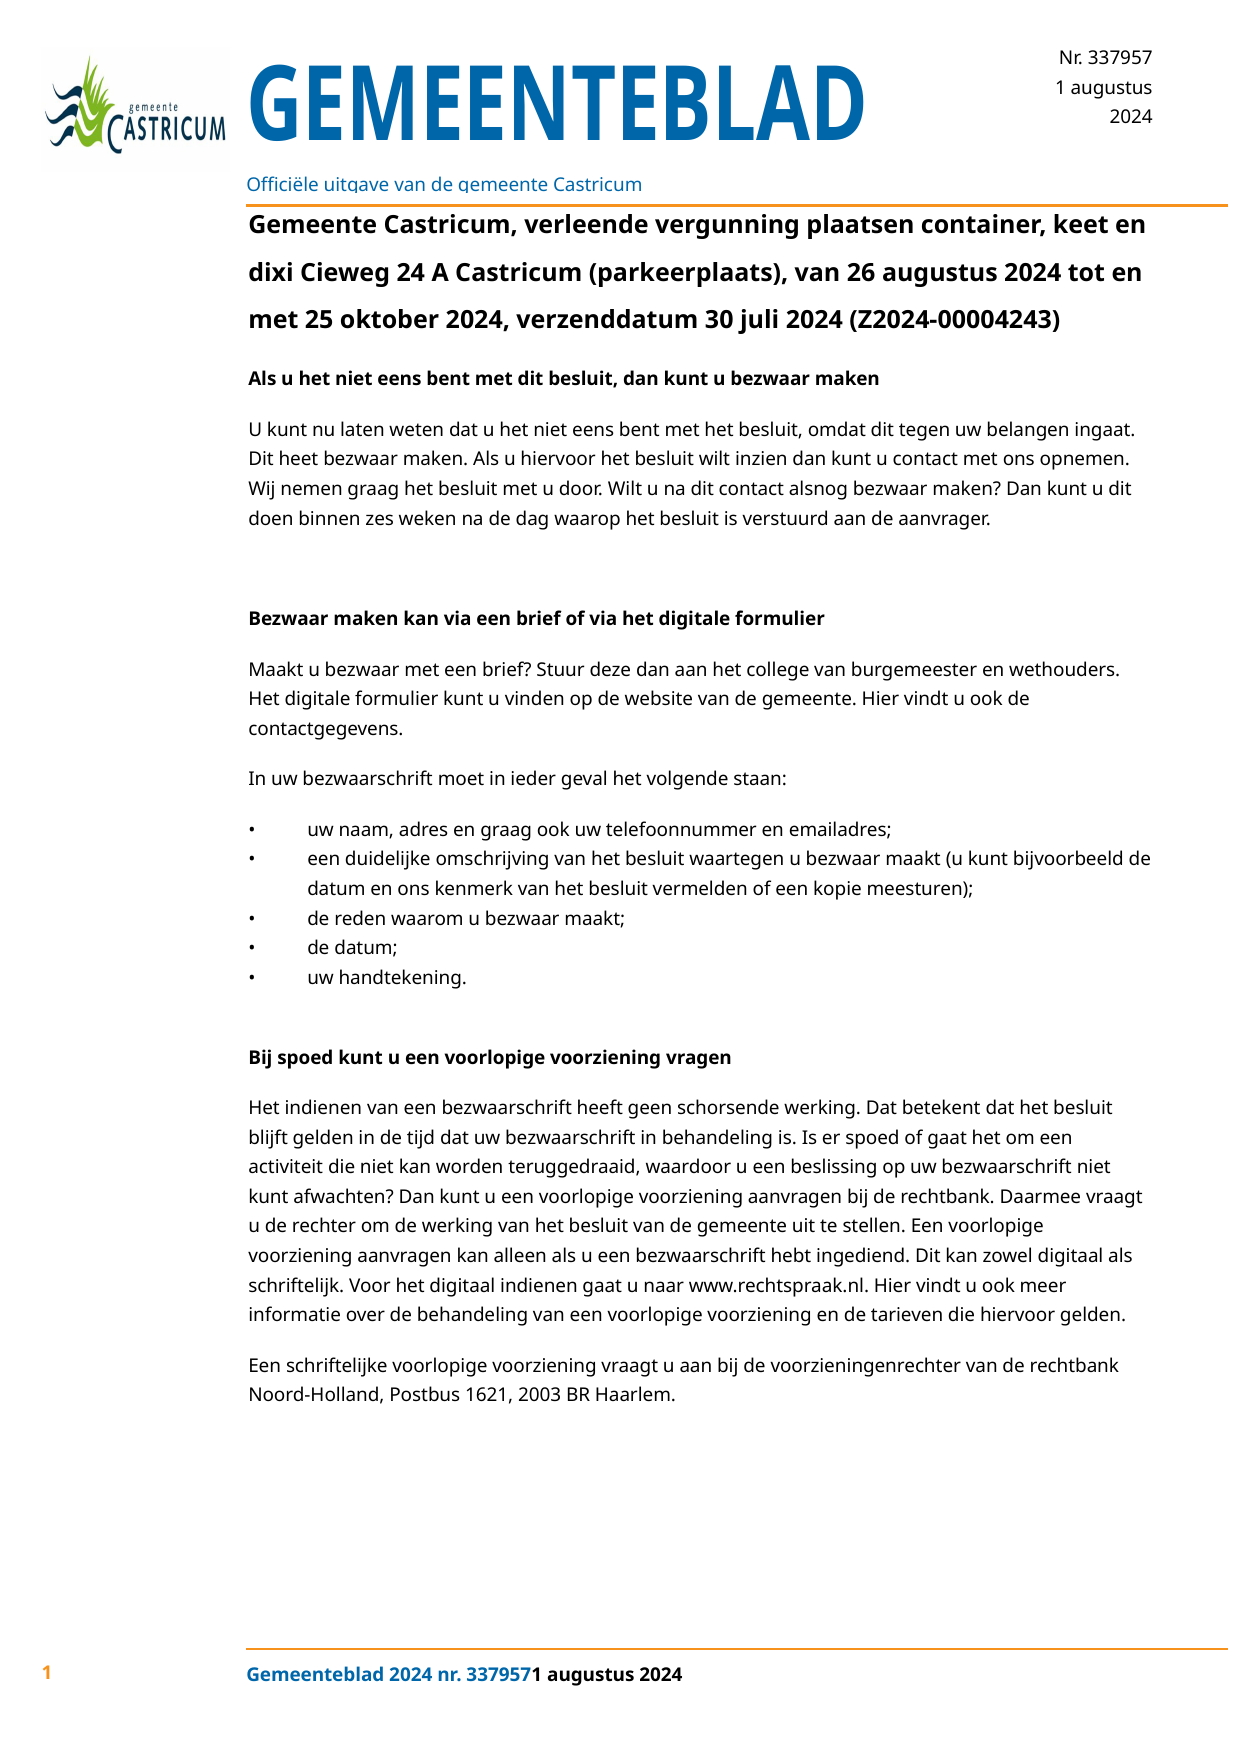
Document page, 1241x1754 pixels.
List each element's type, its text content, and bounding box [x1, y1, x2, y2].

list een duidelijke omschrijving van het besluit waartegen u bezwaar maakt (u kunt bijvoorbeeld de datum en ons kenmerk van het besluit vermelden of een kopie meesturen); [248, 846, 1152, 901]
text Maakt u bezwaar met een brief? Stuur deze dan aan het college van burgemeester en wethouders. Het digitale formulier kunt u vinden op de website van de gemeente. Hier vindt u ook de contactgegevens. [248, 656, 1152, 741]
text Als u het niet eens bent met dit besluit, dan kunt u bezwaar maken [248, 366, 1152, 391]
text U kunt nu laten weten dat u het niet eens bent met het besluit, omdat dit tegen uw belangen ingaat. Dit heet bezwaar maken. Als u hiervoor het besluit wilt inzien dan kunt u contact met ons opnemen. Wij nemen graag het besluit met u door. Wilt u na dit contact alsnog bezwaar maken? Dan kunt u dit doen binnen zes weken na de dag waarop het besluit is verstuurd aan de aanvrager. [248, 416, 1152, 530]
text In uw bezwaarschrift moet in ieder geval het volgende staan: [248, 766, 1152, 791]
text Bij spoed kunt u een voorlopige voorziening vragen [248, 1044, 1152, 1069]
list de datum; [248, 934, 1152, 960]
picture [41, 47, 231, 172]
list de reden waarom u bezwaar maakt; [248, 905, 1152, 930]
text Het indienen van een bezwaarschrift heeft geen schorsende werking. Dat betekent dat het besluit blijft gelden in de tijd dat uw bezwaarschrift in behandeling is. Is er spoed of gaat het om een activiteit die niet kan worden teruggedraaid, waardoor u een beslissing op uw bezwaarschrift niet kunt afwachten? Dan kunt u een voorlopige voorziening aanvragen bij de rechtbank. Daarmee vraagt u de rechter om de werking van het besluit van de gemeente uit te stellen. Een voorlopige voorziening aanvragen kan alleen als u een bezwaarschrift hebt ingediend. Dit kan zowel digitaal als schriftelijk. Voor het digitaal indienen gaat u naar www.rechtspraak.nl. Hier vindt u ook meer informatie over de behandeling van een voorlopige voorziening en de tarieven die hiervoor gelden. [248, 1094, 1152, 1327]
list uw handtekening. [248, 964, 1152, 989]
text Een schriftelijke voorlopige voorziening vraagt u aan bij de voorzieningenrechter van de rechtbank Noord-Holland, Postbus 1621, 2003 BR Haarlem. [248, 1352, 1152, 1407]
text Bezwaar maken kan via een brief of via het digitale formulier [248, 606, 1152, 631]
list uw naam, adres en graag ook uw telefoonnummer en emailadres; [248, 816, 1152, 842]
text Gemeente Castricum, verleende vergunning plaatsen container, keet en dixi Cieweg 24 A Castricum (parkeerplaats), van 26 augustus 2024 tot en met 25 oktober 2024, verzenddatum 30 juli 2024 (Z2024-00004243) [248, 207, 1152, 336]
